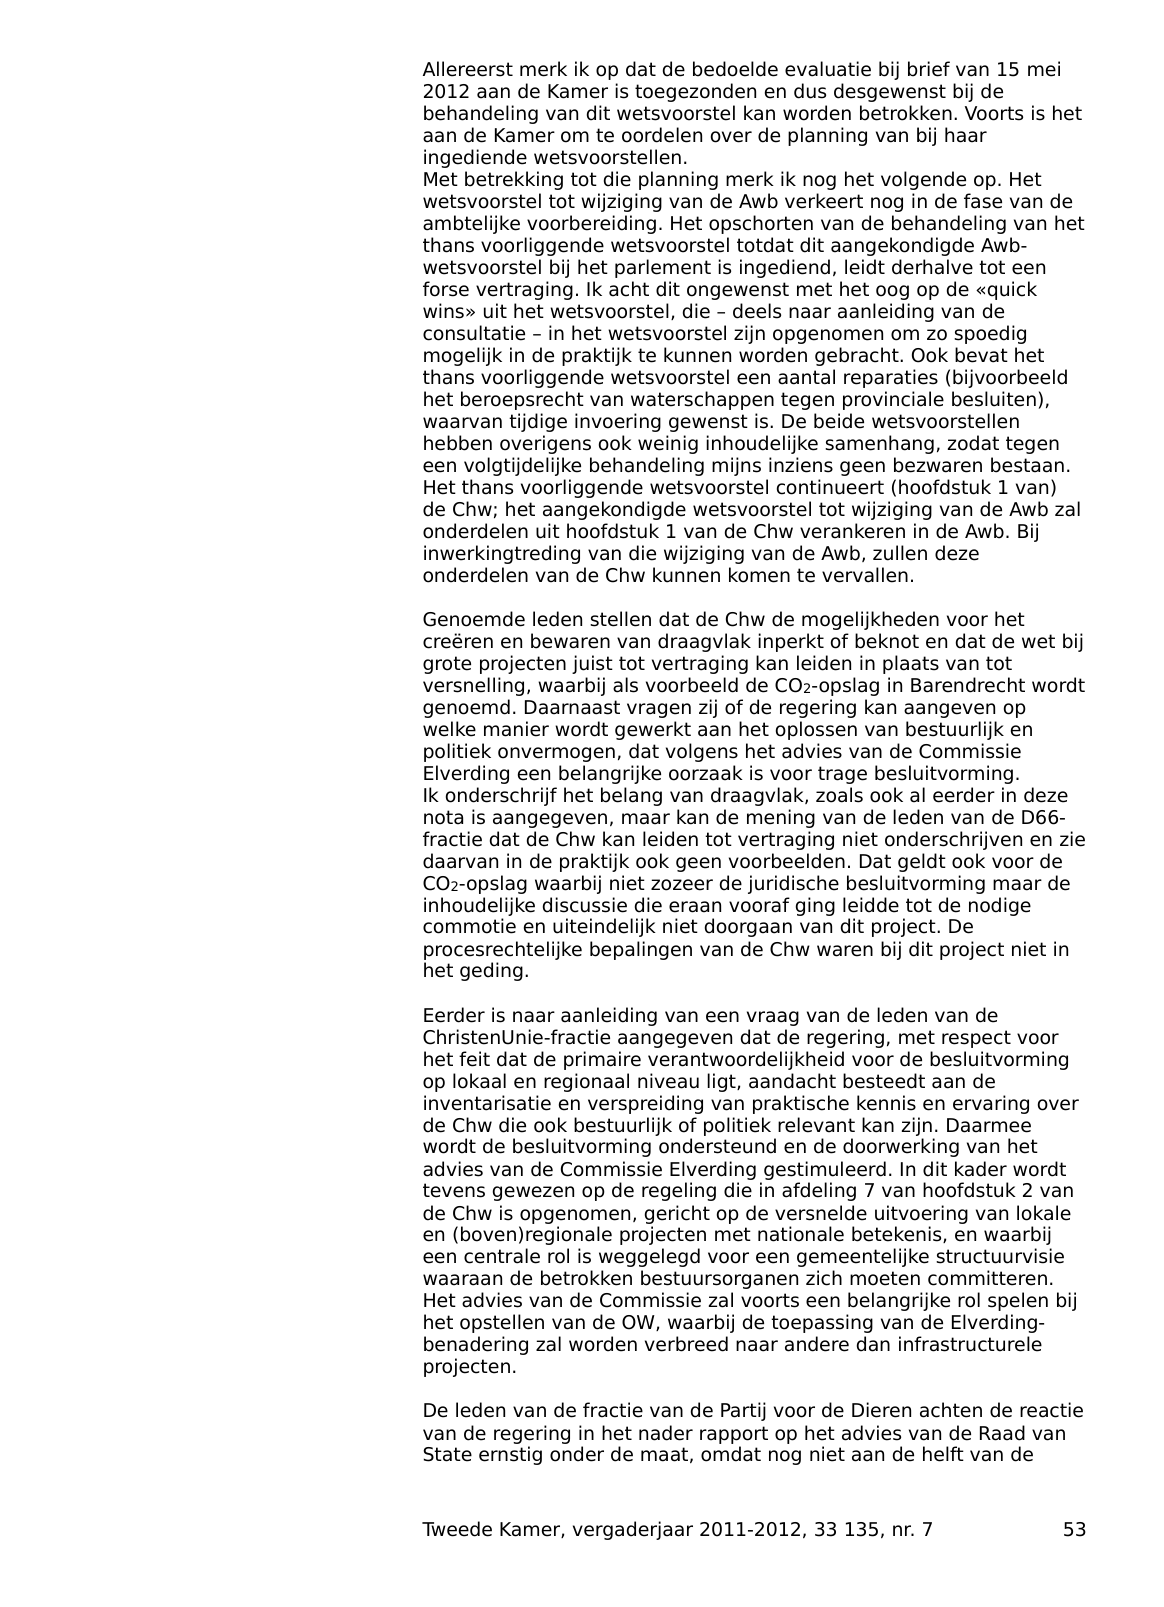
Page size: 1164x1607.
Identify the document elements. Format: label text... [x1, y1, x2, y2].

text Met betrekking tot die planning merk ik nog het volgende op. Het wetsvoorstel tot wijziging van de Awb verkeert nog in de fase van de ambtelijke voorbereiding. Het opschorten van de behandeling van het thans voorliggende wetsvoorstel totdat dit aangekondigde Awb-wetsvoorstel bij het parlement is ingediend, leidt derhalve tot een forse vertraging. Ik acht dit ongewenst met het oog op de «quick wins» uit het wetsvoorstel, die – deels naar aanleiding van de consultatie – in het wetsvoorstel zijn opgenomen om zo spoedig mogelijk in de praktijk te kunnen worden gebracht. Ook bevat het thans voorliggende wetsvoorstel een aantal reparaties (bijvoorbeeld het beroepsrecht van waterschappen tegen provinciale besluiten), waarvan tijdige invoering gewenst is. De beide wetsvoorstellen hebben overigens ook weinig inhoudelijke samenhang, zodat tegen een volgtijdelijke behandeling mijns inziens geen bezwaren bestaan. Het thans voorliggende wetsvoorstel continueert (hoofdstuk 1 van) de Chw; het aangekondigde wetsvoorstel tot wijziging van de Awb zal onderdelen uit hoofdstuk 1 van de Chw verankeren in de Awb. Bij inwerkingtreding van die wijziging van de Awb, zullen deze onderdelen van de Chw kunnen komen te vervallen. [422, 169, 1087, 587]
text Ik onderschrijf het belang van draagvlak, zoals ook al eerder in deze nota is aangegeven, maar kan de mening van de leden van de D66-fractie dat de Chw kan leiden tot vertraging niet onderschrijven en zie daarvan in de praktijk ook geen voorbeelden. Dat geldt ook voor de CO2-opslag waarbij niet zozeer de juridische besluitvorming maar de inhoudelijke discussie die eraan vooraf ging leidde tot de nodige commotie en uiteindelijk niet doorgaan van dit project. De procesrechtelijke bepalingen van de Chw waren bij dit project niet in het geding. [422, 784, 1087, 982]
text Allereerst merk ik op dat de bedoelde evaluatie bij brief van 15 mei 2012 aan de Kamer is toegezonden en dus desgewenst bij de behandeling van dit wetsvoorstel kan worden betrokken. Voorts is het aan de Kamer om te oordelen over de planning van bij haar ingediende wetsvoorstellen. [422, 59, 1087, 169]
text Eerder is naar aanleiding van een vraag van de leden van de ChristenUnie-fractie aangegeven dat de regering, met respect voor het feit dat de primaire verantwoordelijkheid voor de besluitvorming op lokaal en regionaal niveau ligt, aandacht besteedt aan de inventarisatie en verspreiding van praktische kennis en ervaring over de Chw die ook bestuurlijk of politiek relevant kan zijn. Daarmee wordt de besluitvorming ondersteund en de doorwerking van het advies van de Commissie Elverding gestimuleerd. In dit kader wordt tevens gewezen op de regeling die in afdeling 7 van hoofdstuk 2 van de Chw is opgenomen, gericht op de versnelde uitvoering van lokale en (boven)regionale projecten met nationale betekenis, en waarbij een centrale rol is weggelegd voor een gemeentelijke structuurvisie waaraan de betrokken bestuursorganen zich moeten committeren. Het advies van de Commissie zal voorts een belangrijke rol spelen bij het opstellen van de OW, waarbij de toepassing van de Elverding-benadering zal worden verbreed naar andere dan infrastructurele projecten. [422, 1004, 1087, 1378]
text De leden van de fractie van de Partij voor de Dieren achten de reactie van de regering in het nader rapport op het advies van de Raad van State ernstig onder de maat, omdat nog niet aan de helft van de [422, 1400, 1087, 1466]
text Genoemde leden stellen dat de Chw de mogelijkheden voor het creëren en bewaren van draagvlak inperkt of beknot en dat de wet bij grote projecten juist tot vertraging kan leiden in plaats van tot versnelling, waarbij als voorbeeld de CO2-opslag in Barendrecht wordt genoemd. Daarnaast vragen zij of de regering kan aangeven op welke manier wordt gewerkt aan het oplossen van bestuurlijk en politiek onvermogen, dat volgens het advies van de Commissie Elverding een belangrijke oorzaak is voor trage besluitvorming. [422, 609, 1087, 784]
